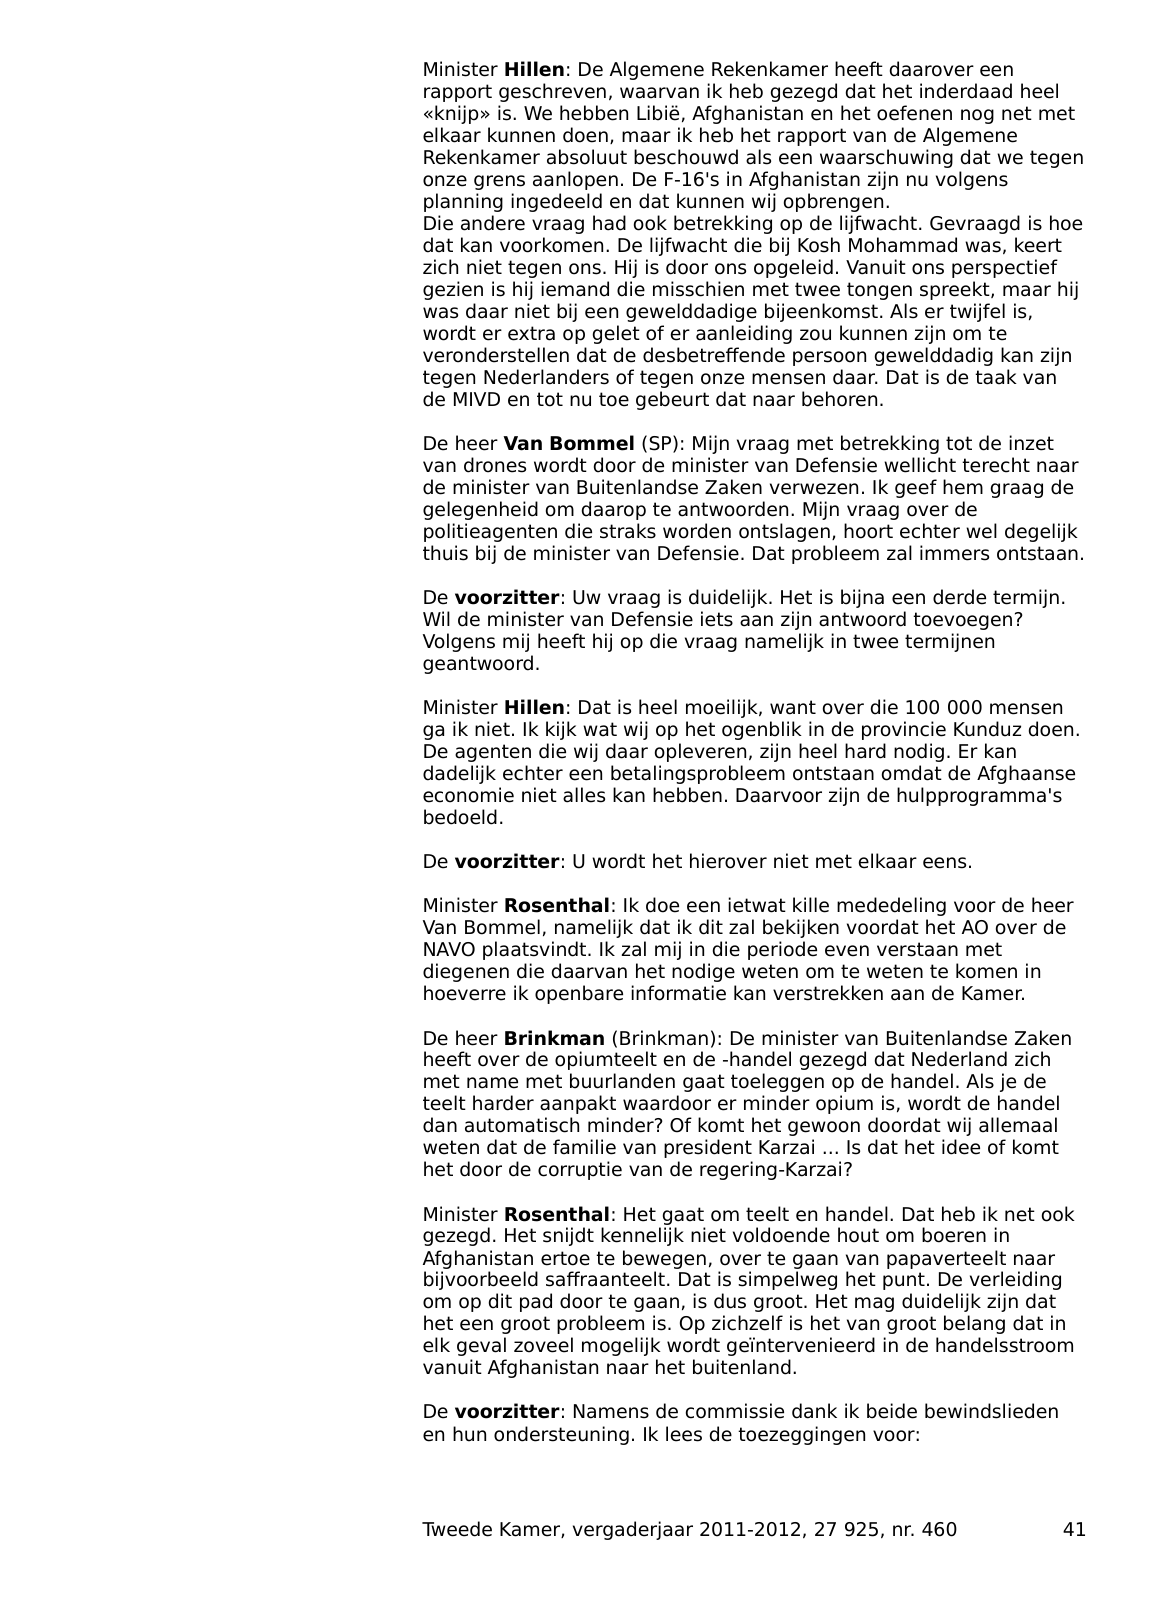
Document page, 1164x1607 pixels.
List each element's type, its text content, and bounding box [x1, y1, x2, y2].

text Minister Rosenthal: Ik doe een ietwat kille mededeling voor de heer Van Bommel, namelijk dat ik dit zal bekijken voordat het AO over de NAVO plaatsvindt. Ik zal mij in die periode even verstaan met diegenen die daarvan het nodige weten om te weten te komen in hoeverre ik openbare informatie kan verstrekken aan de Kamer. [422, 895, 1087, 1005]
text De heer Brinkman (Brinkman): De minister van Buitenlandse Zaken heeft over de opiumteelt en de -handel gezegd dat Nederland zich met name met buurlanden gaat toeleggen op de handel. Als je de teelt harder aanpakt waardoor er minder opium is, wordt de handel dan automatisch minder? Of komt het gewoon doordat wij allemaal weten dat de familie van president Karzai ... Is dat het idee of komt het door de corruptie van de regering-Karzai? [422, 1027, 1087, 1181]
text Minister Rosenthal: Het gaat om teelt en handel. Dat heb ik net ook gezegd. Het snijdt kennelijk niet voldoende hout om boeren in Afghanistan ertoe te bewegen, over te gaan van papaverteelt naar bijvoorbeeld saffraanteelt. Dat is simpelweg het punt. De verleiding om op dit pad door te gaan, is dus groot. Het mag duidelijk zijn dat het een groot probleem is. Op zichzelf is het van groot belang dat in elk geval zoveel mogelijk wordt geïntervenieerd in de handelsstroom vanuit Afghanistan naar het buitenland. [422, 1203, 1087, 1379]
text De heer Van Bommel (SP): Mijn vraag met betrekking tot de inzet van drones wordt door de minister van Defensie wellicht terecht naar de minister van Buitenlandse Zaken verwezen. Ik geef hem graag de gelegenheid om daarop te antwoorden. Mijn vraag over de politieagenten die straks worden ontslagen, hoort echter wel degelijk thuis bij de minister van Defensie. Dat probleem zal immers ontstaan. [422, 433, 1087, 565]
text De voorzitter: Uw vraag is duidelijk. Het is bijna een derde termijn. Wil de minister van Defensie iets aan zijn antwoord toevoegen? Volgens mij heeft hij op die vraag namelijk in twee termijnen geantwoord. [422, 587, 1087, 675]
text Minister Hillen: De Algemene Rekenkamer heeft daarover een rapport geschreven, waarvan ik heb gezegd dat het inderdaad heel «knijp» is. We hebben Libië, Afghanistan en het oefenen nog net met elkaar kunnen doen, maar ik heb het rapport van de Algemene Rekenkamer absoluut beschouwd als een waarschuwing dat we tegen onze grens aanlopen. De F-16's in Afghanistan zijn nu volgens planning ingedeeld en dat kunnen wij opbrengen. [422, 59, 1087, 213]
text De voorzitter: U wordt het hierover niet met elkaar eens. [422, 851, 1087, 873]
text De voorzitter: Namens de commissie dank ik beide bewindslieden en hun ondersteuning. Ik lees de toezeggingen voor: [422, 1401, 1087, 1445]
text Minister Hillen: Dat is heel moeilijk, want over die 100 000 mensen ga ik niet. Ik kijk wat wij op het ogenblik in de provincie Kunduz doen. De agenten die wij daar opleveren, zijn heel hard nodig. Er kan dadelijk echter een betalingsprobleem ontstaan omdat de Afghaanse economie niet alles kan hebben. Daarvoor zijn de hulpprogramma's bedoeld. [422, 697, 1087, 829]
text Die andere vraag had ook betrekking op de lijfwacht. Gevraagd is hoe dat kan voorkomen. De lijfwacht die bij Kosh Mohammad was, keert zich niet tegen ons. Hij is door ons opgeleid. Vanuit ons perspectief gezien is hij iemand die misschien met twee tongen spreekt, maar hij was daar niet bij een gewelddadige bijeenkomst. Als er twijfel is, wordt er extra op gelet of er aanleiding zou kunnen zijn om te veronderstellen dat de desbetreffende persoon gewelddadig kan zijn tegen Nederlanders of tegen onze mensen daar. Dat is de taak van de MIVD en tot nu toe gebeurt dat naar behoren. [422, 213, 1087, 411]
